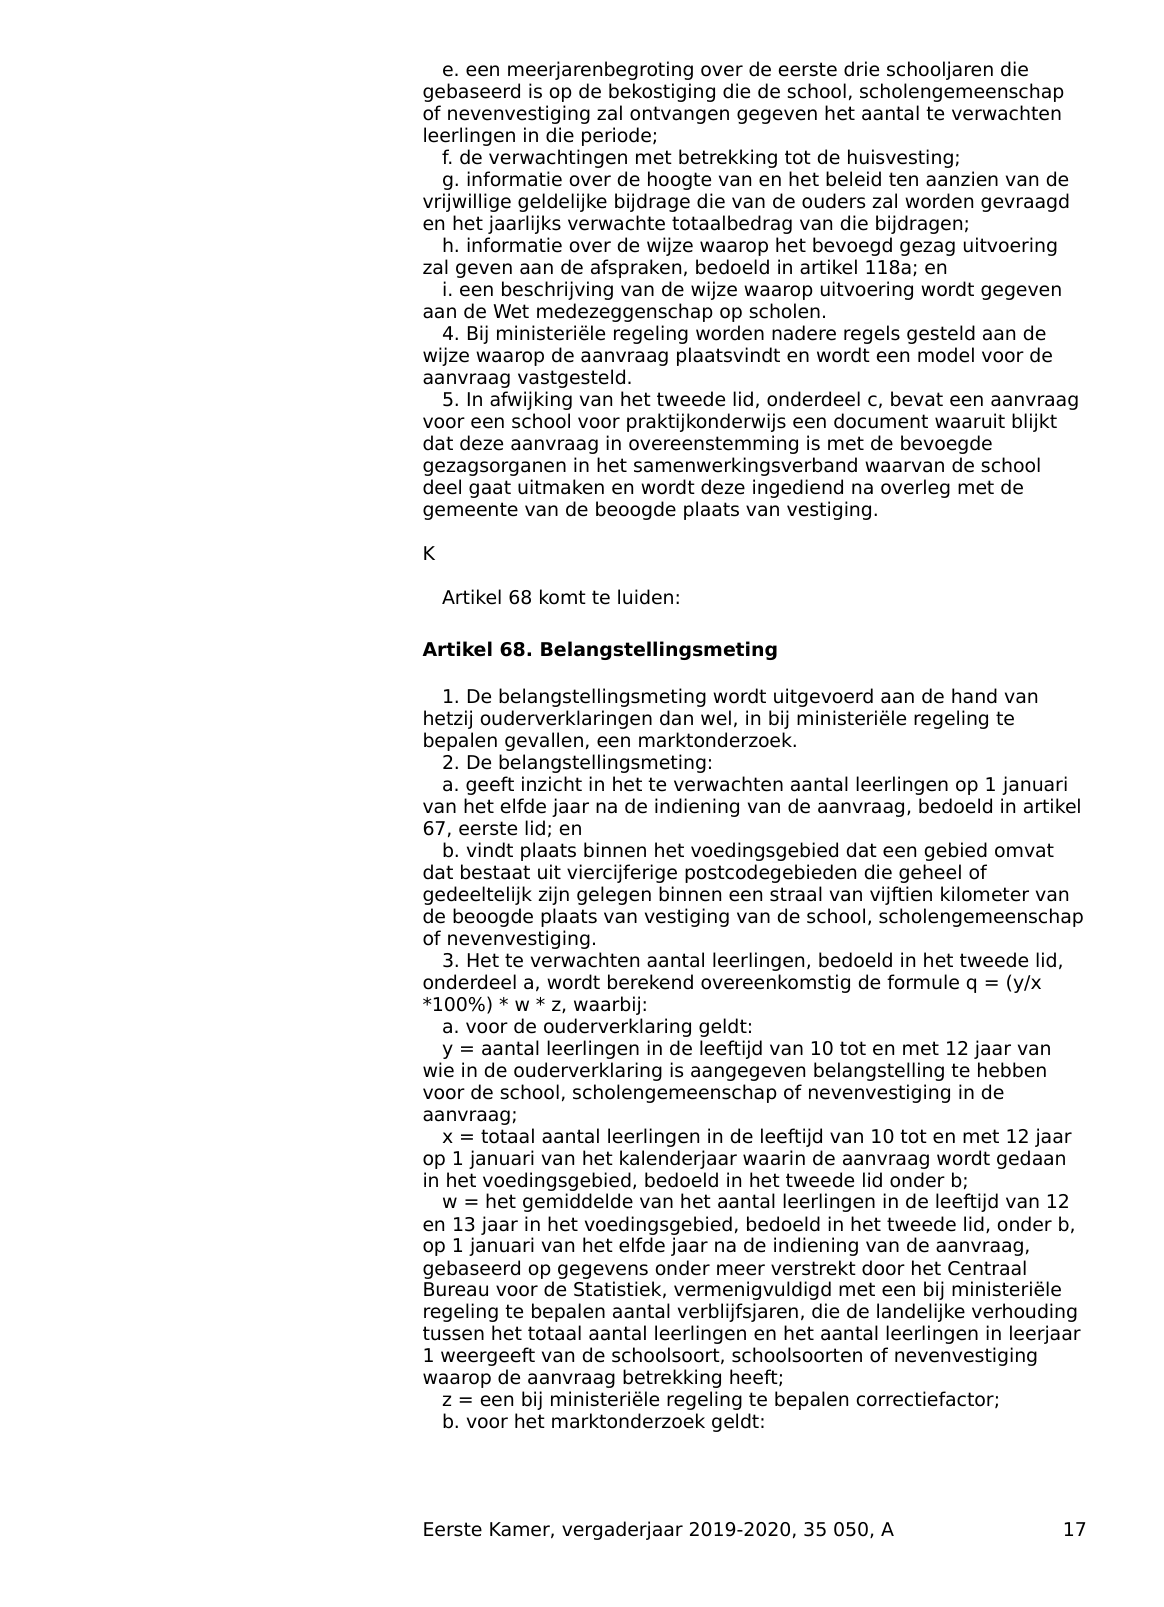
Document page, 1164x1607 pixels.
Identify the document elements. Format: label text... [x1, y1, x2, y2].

text e. een meerjarenbegroting over de eerste drie schooljaren die gebaseerd is op de bekostiging die de school, scholengemeenschap of nevenvestiging zal ontvangen gegeven het aantal te verwachten leerlingen in die periode; [422, 59, 1087, 147]
text a. geeft inzicht in het te verwachten aantal leerlingen op 1 januari van het elfde jaar na de indiening van de aanvraag, bedoeld in artikel 67, eerste lid; en [422, 774, 1087, 840]
text i. een beschrijving van de wijze waarop uitvoering wordt gegeven aan de Wet medezeggenschap op scholen. [422, 279, 1087, 323]
text 4. Bij ministeriële regeling worden nadere regels gesteld aan de wijze waarop de aanvraag plaatsvindt en wordt een model voor de aanvraag vastgesteld. [422, 323, 1087, 389]
text b. voor het marktonderzoek geldt: [422, 1411, 1087, 1433]
text 2. De belangstellingsmeting: [422, 752, 1087, 774]
text Artikel 68 komt te luiden: [422, 587, 1087, 609]
text h. informatie over de wijze waarop het bevoegd gezag uitvoering zal geven aan de afspraken, bedoeld in artikel 118a; en [422, 235, 1087, 279]
text y = aantal leerlingen in de leeftijd van 10 tot en met 12 jaar van wie in de ouderverklaring is aangegeven belangstelling te hebben voor de school, scholengemeenschap of nevenvestiging in de aanvraag; [422, 1038, 1087, 1126]
text w = het gemiddelde van het aantal leerlingen in de leeftijd van 12 en 13 jaar in het voedingsgebied, bedoeld in het tweede lid, onder b, op 1 januari van het elfde jaar na de indiening van de aanvraag, gebaseerd op gegevens onder meer verstrekt door het Centraal Bureau voor de Statistiek, vermenigvuldigd met een bij ministeriële regeling te bepalen aantal verblijfsjaren, die de landelijke verhouding tussen het totaal aantal leerlingen en het aantal leerlingen in leerjaar 1 weergeeft van de schoolsoort, schoolsoorten of nevenvestiging waarop de aanvraag betrekking heeft; [422, 1191, 1087, 1389]
text 3. Het te verwachten aantal leerlingen, bedoeld in het tweede lid, onderdeel a, wordt berekend overeenkomstig de formule q = (y/x *100%) * w * z, waarbij: [422, 950, 1087, 1016]
text f. de verwachtingen met betrekking tot de huisvesting; [422, 147, 1087, 169]
subtitle Artikel 68. Belangstellingsmeting [422, 639, 1087, 661]
text g. informatie over de hoogte van en het beleid ten aanzien van de vrijwillige geldelijke bijdrage die van de ouders zal worden gevraagd en het jaarlijks verwachte totaalbedrag van die bijdragen; [422, 169, 1087, 235]
text x = totaal aantal leerlingen in de leeftijd van 10 tot en met 12 jaar op 1 januari van het kalenderjaar waarin de aanvraag wordt gedaan in het voedingsgebied, bedoeld in het tweede lid onder b; [422, 1126, 1087, 1191]
text b. vindt plaats binnen het voedingsgebied dat een gebied omvat dat bestaat uit viercijferige postcodegebieden die geheel of gedeeltelijk zijn gelegen binnen een straal van vijftien kilometer van de beoogde plaats van vestiging van de school, scholengemeenschap of nevenvestiging. [422, 840, 1087, 950]
text 5. In afwijking van het tweede lid, onderdeel c, bevat een aanvraag voor een school voor praktijkonderwijs een document waaruit blijkt dat deze aanvraag in overeenstemming is met de bevoegde gezagsorganen in het samenwerkingsverband waarvan de school deel gaat uitmaken en wordt deze ingediend na overleg met de gemeente van de beoogde plaats van vestiging. [422, 389, 1087, 521]
text a. voor de ouderverklaring geldt: [422, 1016, 1087, 1038]
text K [422, 543, 1087, 565]
text 1. De belangstellingsmeting wordt uitgevoerd aan de hand van hetzij ouderverklaringen dan wel, in bij ministeriële regeling te bepalen gevallen, een marktonderzoek. [422, 686, 1087, 752]
text z = een bij ministeriële regeling te bepalen correctiefactor; [422, 1389, 1087, 1411]
